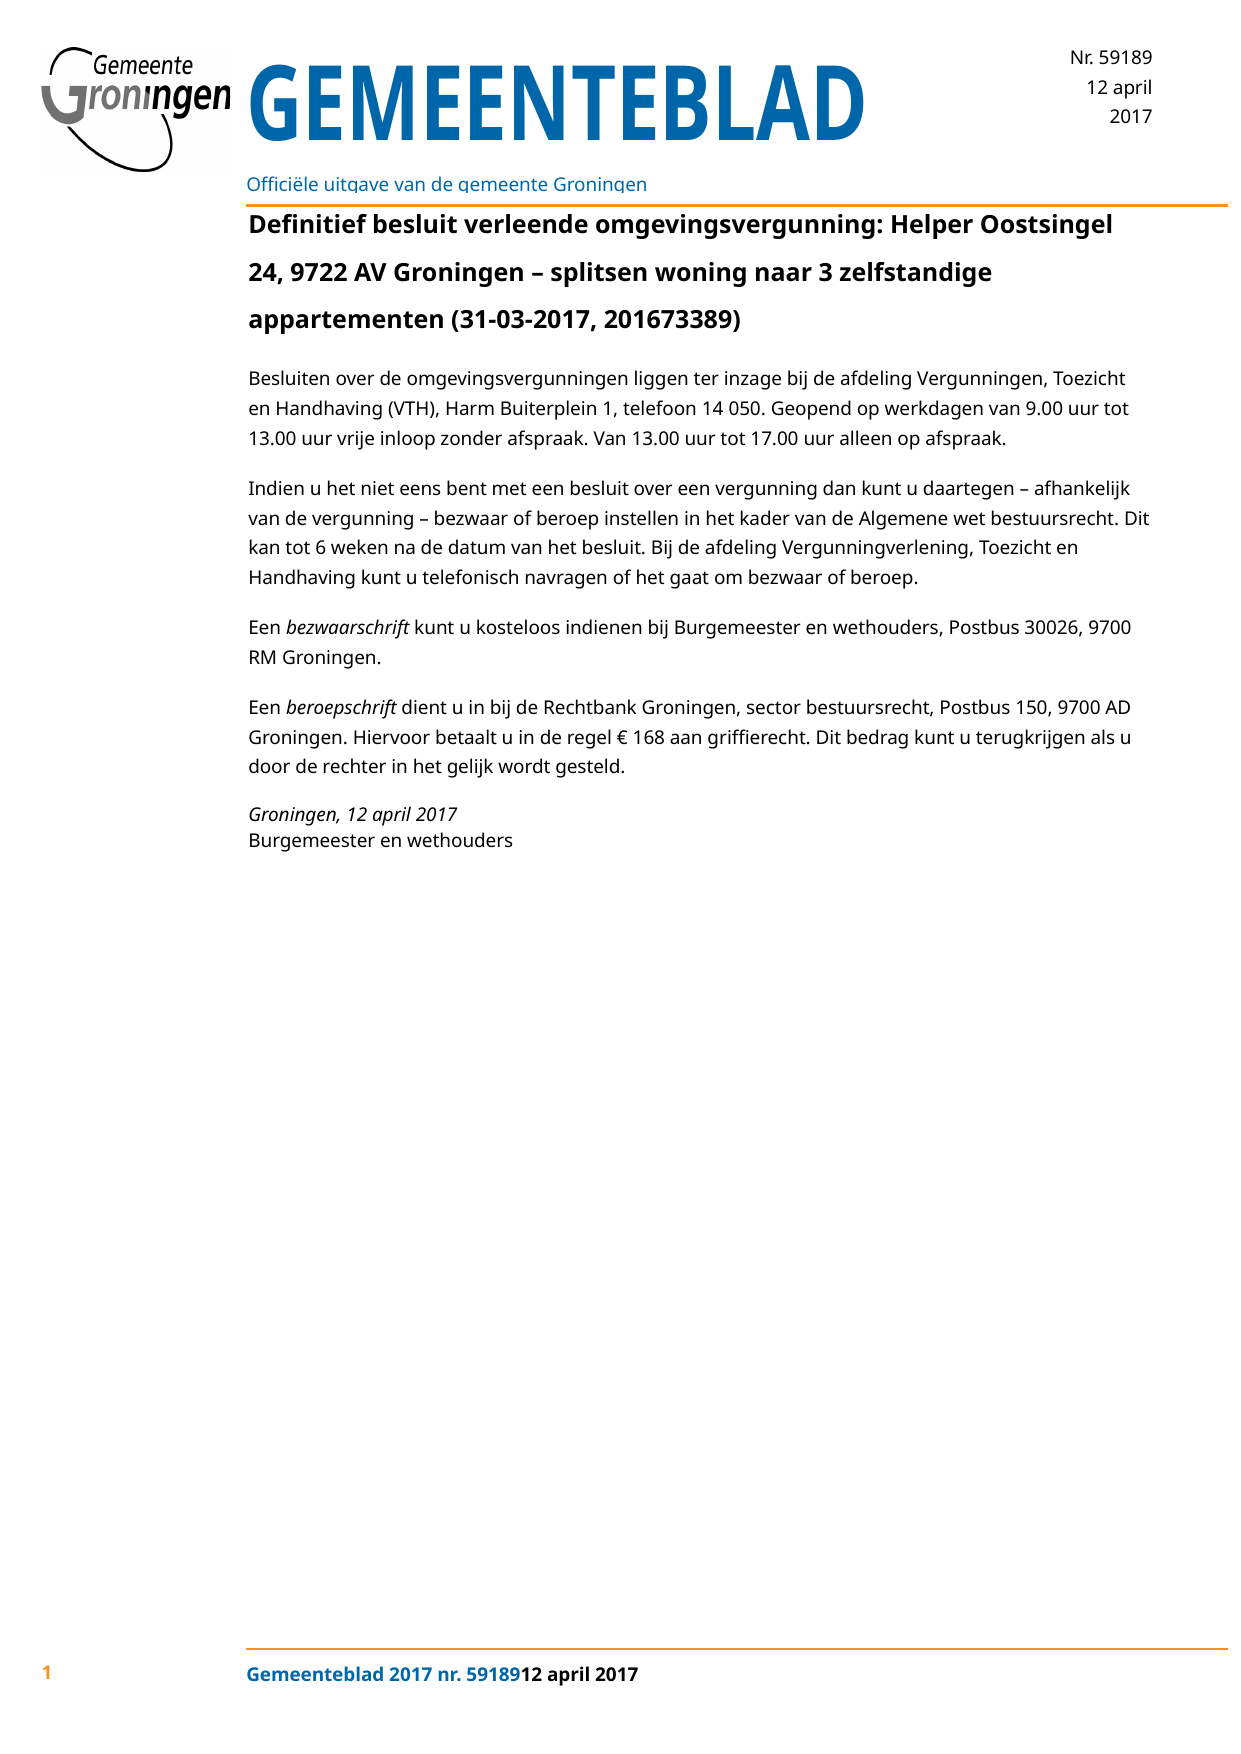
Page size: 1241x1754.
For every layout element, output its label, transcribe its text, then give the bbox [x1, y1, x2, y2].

text Burgemeester en wethouders [248, 827, 1152, 853]
text Definitief besluit verleende omgevingsvergunning: Helper Oostsingel 24, 9722 AV Groningen – splitsen woning naar 3 zelfstandige appartementen (31-03-2017, 201673389) [248, 207, 1152, 336]
text Een beroepschrift dient u in bij de Rechtbank Groningen, sector bestuursrecht, Postbus 150, 9700 AD Groningen. Hiervoor betaalt u in de regel € 168 aan griffierecht. Dit bedrag kunt u terugkrijgen als u door de rechter in het gelijk wordt gesteld. [248, 694, 1152, 779]
text Besluiten over de omgevingsvergunningen liggen ter inzage bij de afdeling Vergunningen, Toezicht en Handhaving (VTH), Harm Buiterplein 1, telefoon 14 050. Geopend op werkdagen van 9.00 uur tot 13.00 uur vrije inloop zonder afspraak. Van 13.00 uur tot 17.00 uur alleen op afspraak. [248, 366, 1152, 450]
text Indien u het niet eens bent met een besluit over een vergunning dan kunt u daartegen – afhankelijk van de vergunning – bezwaar of beroep instellen in het kader van de Algemene wet bestuursrecht. Dit kan tot 6 weken na de datum van het besluit. Bij de afdeling Vergunningverlening, Toezicht en Handhaving kunt u telefonisch navragen of het gaat om bezwaar of beroep. [248, 475, 1152, 589]
text Groningen, 12 april 2017 [248, 801, 1152, 827]
text Een bezwaarschrift kunt u kosteloos indienen bij Burgemeester en wethouders, Postbus 30026, 9700 RM Groningen. [248, 614, 1152, 669]
picture [41, 47, 231, 172]
